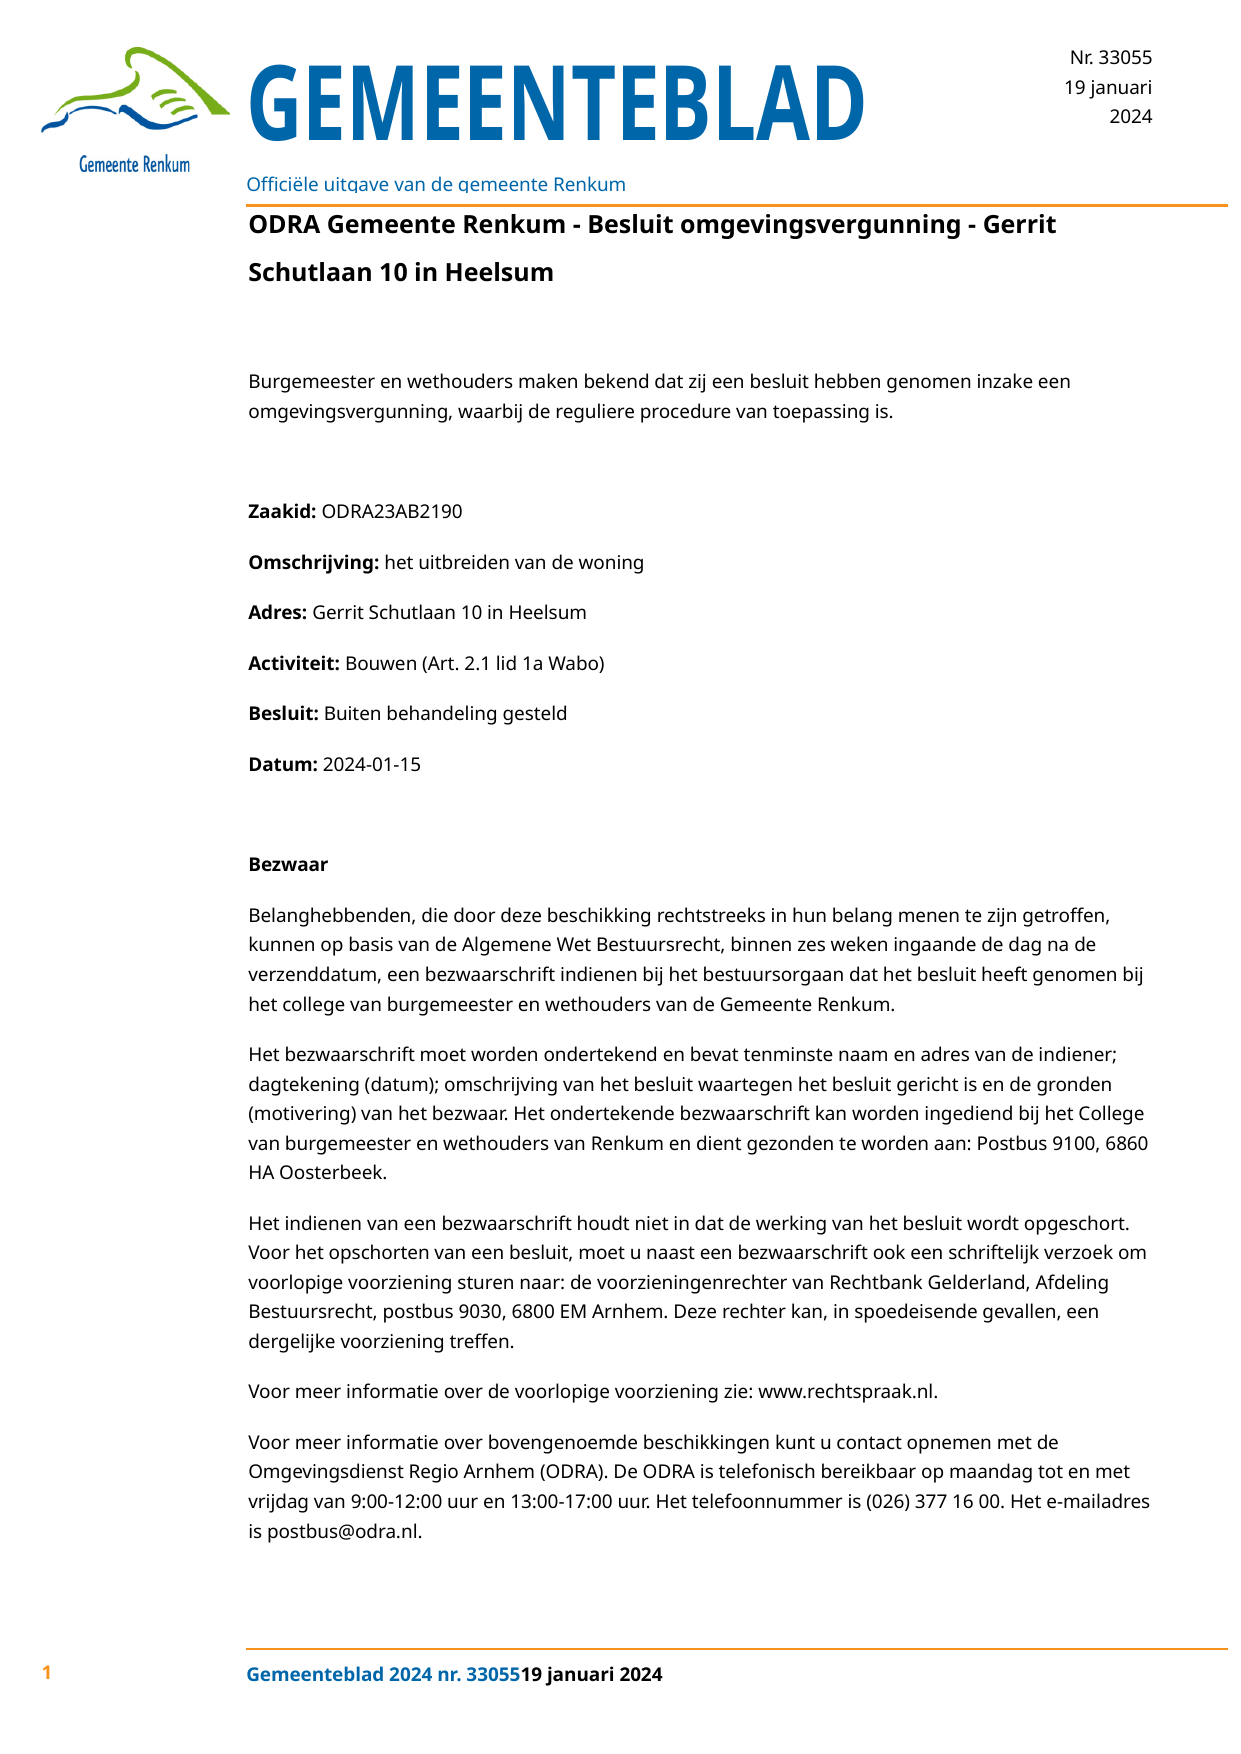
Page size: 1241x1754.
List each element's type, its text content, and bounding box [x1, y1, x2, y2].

text Het indienen van een bezwaarschrift houdt niet in dat de werking van het besluit wordt opgeschort. Voor het opschorten van een besluit, moet u naast een bezwaarschrift ook een schriftelijk verzoek om voorlopige voorziening sturen naar: de voorzieningenrechter van Rechtbank Gelderland, Afdeling Bestuursrecht, postbus 9030, 6800 EM Arnhem. Deze rechter kan, in spoedeisende gevallen, een dergelijke voorziening treffen. [248, 1210, 1152, 1354]
text Omschrijving: het uitbreiden van de woning [248, 549, 1152, 575]
text Burgemeester en wethouders maken bekend dat zij een besluit hebben genomen inzake een omgevingsvergunning, waarbij de reguliere procedure van toepassing is. [248, 368, 1152, 424]
text Zaakid: ODRA23AB2190 [248, 499, 1152, 524]
text Adres: Gerrit Schutlaan 10 in Heelsum [248, 599, 1152, 625]
text Belanghebbenden, die door deze beschikking rechtstreeks in hun belang menen te zijn getroffen, kunnen op basis van de Algemene Wet Bestuursrecht, binnen zes weken ingaande de dag na de verzenddatum, een bezwaarschrift indienen bij het bestuursorgaan dat het besluit heeft genomen bij het college van burgemeester en wethouders van de Gemeente Renkum. [248, 902, 1152, 1017]
text Voor meer informatie over bovengenoemde beschikkingen kunt u contact opnemen met de Omgevingsdienst Regio Arnhem (ODRA). De ODRA is telefonisch bereikbaar op maandag tot en met vrijdag van 9:00-12:00 uur en 13:00-17:00 uur. Het telefoonnummer is (026) 377 16 00. Het e-mailadres is postbus@odra.nl. [248, 1429, 1152, 1544]
text ODRA Gemeente Renkum - Besluit omgevingsvergunning - Gerrit Schutlaan 10 in Heelsum [248, 207, 1152, 288]
text Het bezwaarschrift moet worden ondertekend en bevat tenminste naam en adres van de indiener; dagtekening (datum); omschrijving van het besluit waartegen het besluit gericht is en de gronden (motivering) van het bezwaar. Het ondertekende bezwaarschrift kan worden ingediend bij het College van burgemeester en wethouders van Renkum en dient gezonden te worden aan: Postbus 9100, 6860 HA Oosterbeek. [248, 1041, 1152, 1185]
text Datum: 2024-01-15 [248, 751, 1152, 777]
text Voor meer informatie over de voorlopige voorziening zie: www.rechtspraak.nl. [248, 1379, 1152, 1404]
text Bezwaar [248, 852, 1152, 877]
picture [41, 47, 231, 172]
text Besluit: Buiten behandeling gesteld [248, 700, 1152, 726]
text Activiteit: Bouwen (Art. 2.1 lid 1a Wabo) [248, 650, 1152, 676]
